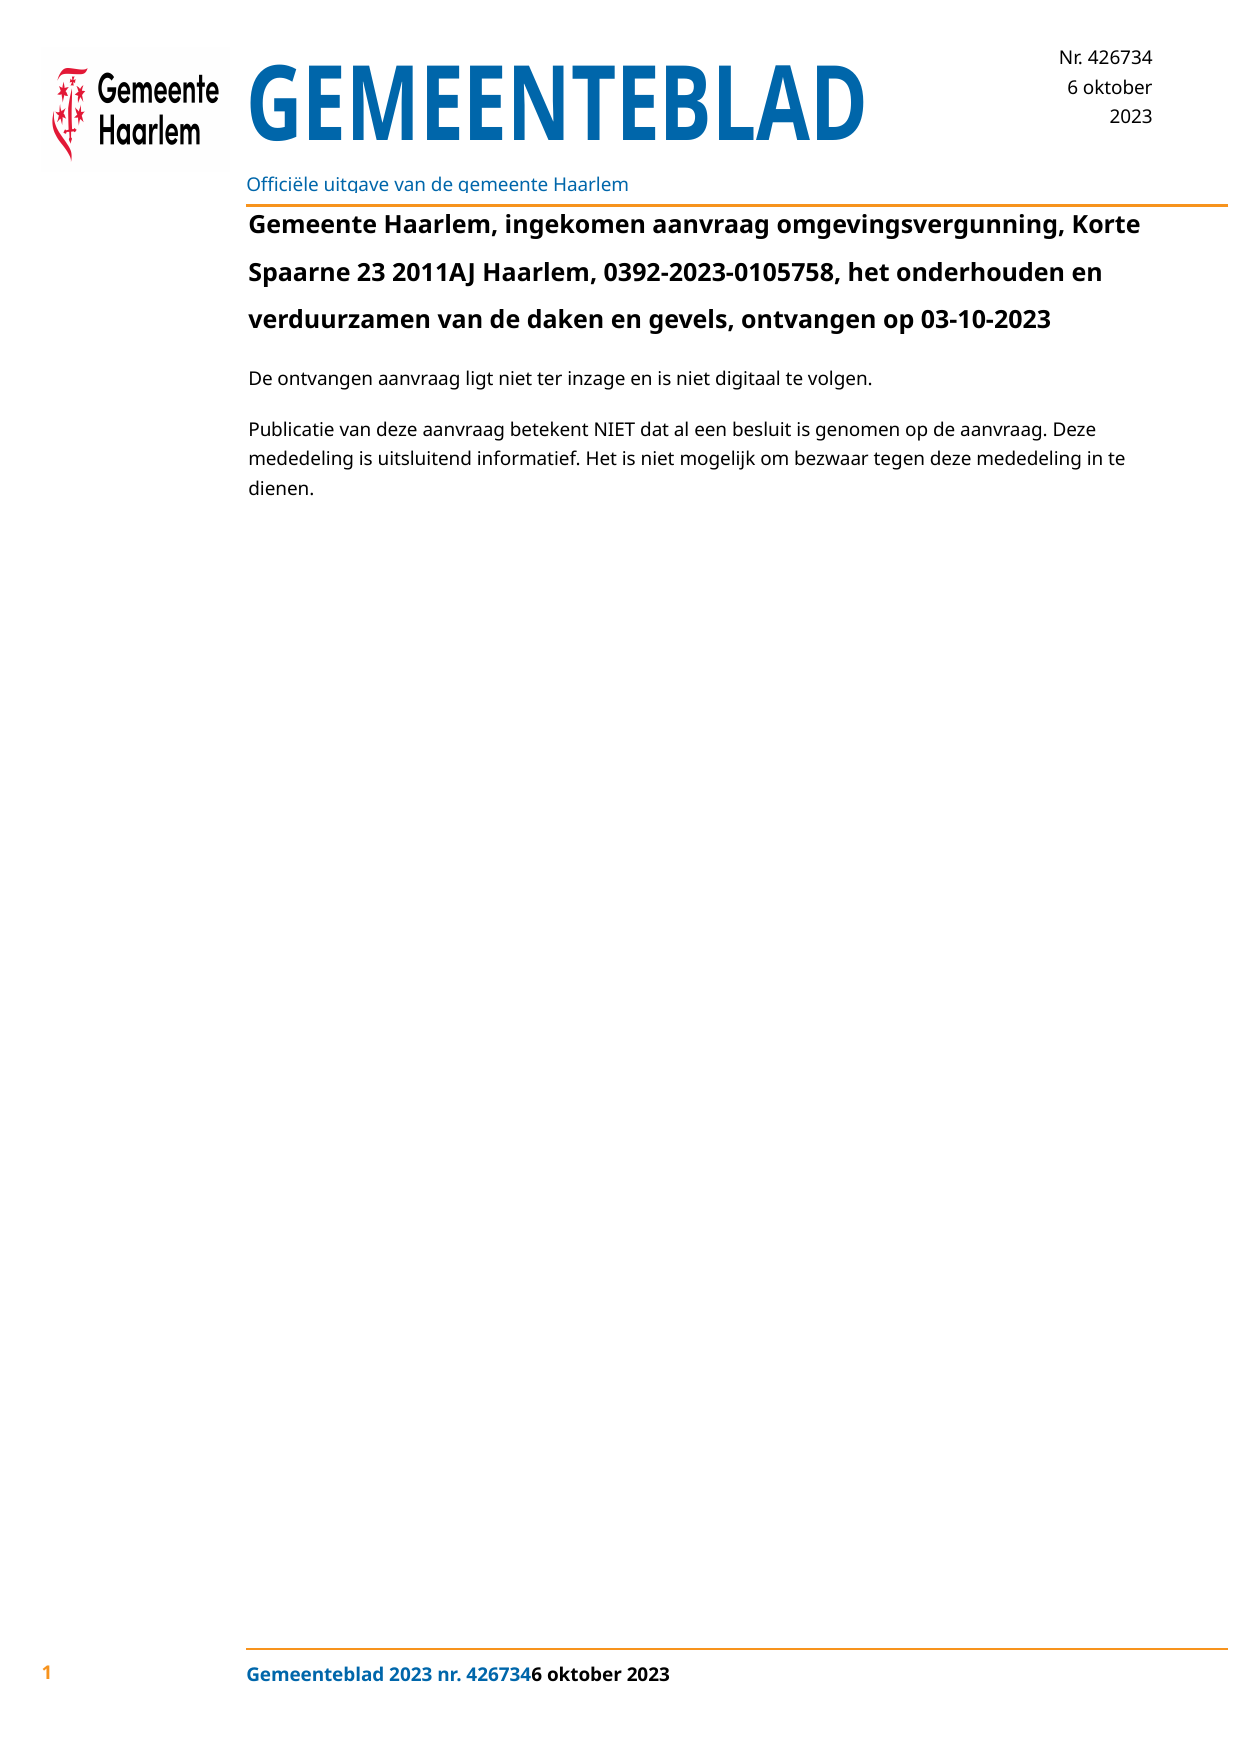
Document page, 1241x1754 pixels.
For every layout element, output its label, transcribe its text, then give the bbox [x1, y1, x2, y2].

picture [41, 47, 231, 172]
text De ontvangen aanvraag ligt niet ter inzage en is niet digitaal te volgen. [248, 366, 1152, 391]
text Publicatie van deze aanvraag betekent NIET dat al een besluit is genomen op de aanvraag. Deze mededeling is uitsluitend informatief. Het is niet mogelijk om bezwaar tegen deze mededeling in te dienen. [248, 416, 1152, 501]
text Gemeente Haarlem, ingekomen aanvraag omgevingsvergunning, Korte Spaarne 23 2011AJ Haarlem, 0392-2023-0105758, het onderhouden en verduurzamen van de daken en gevels, ontvangen op 03-10-2023 [248, 207, 1152, 336]
